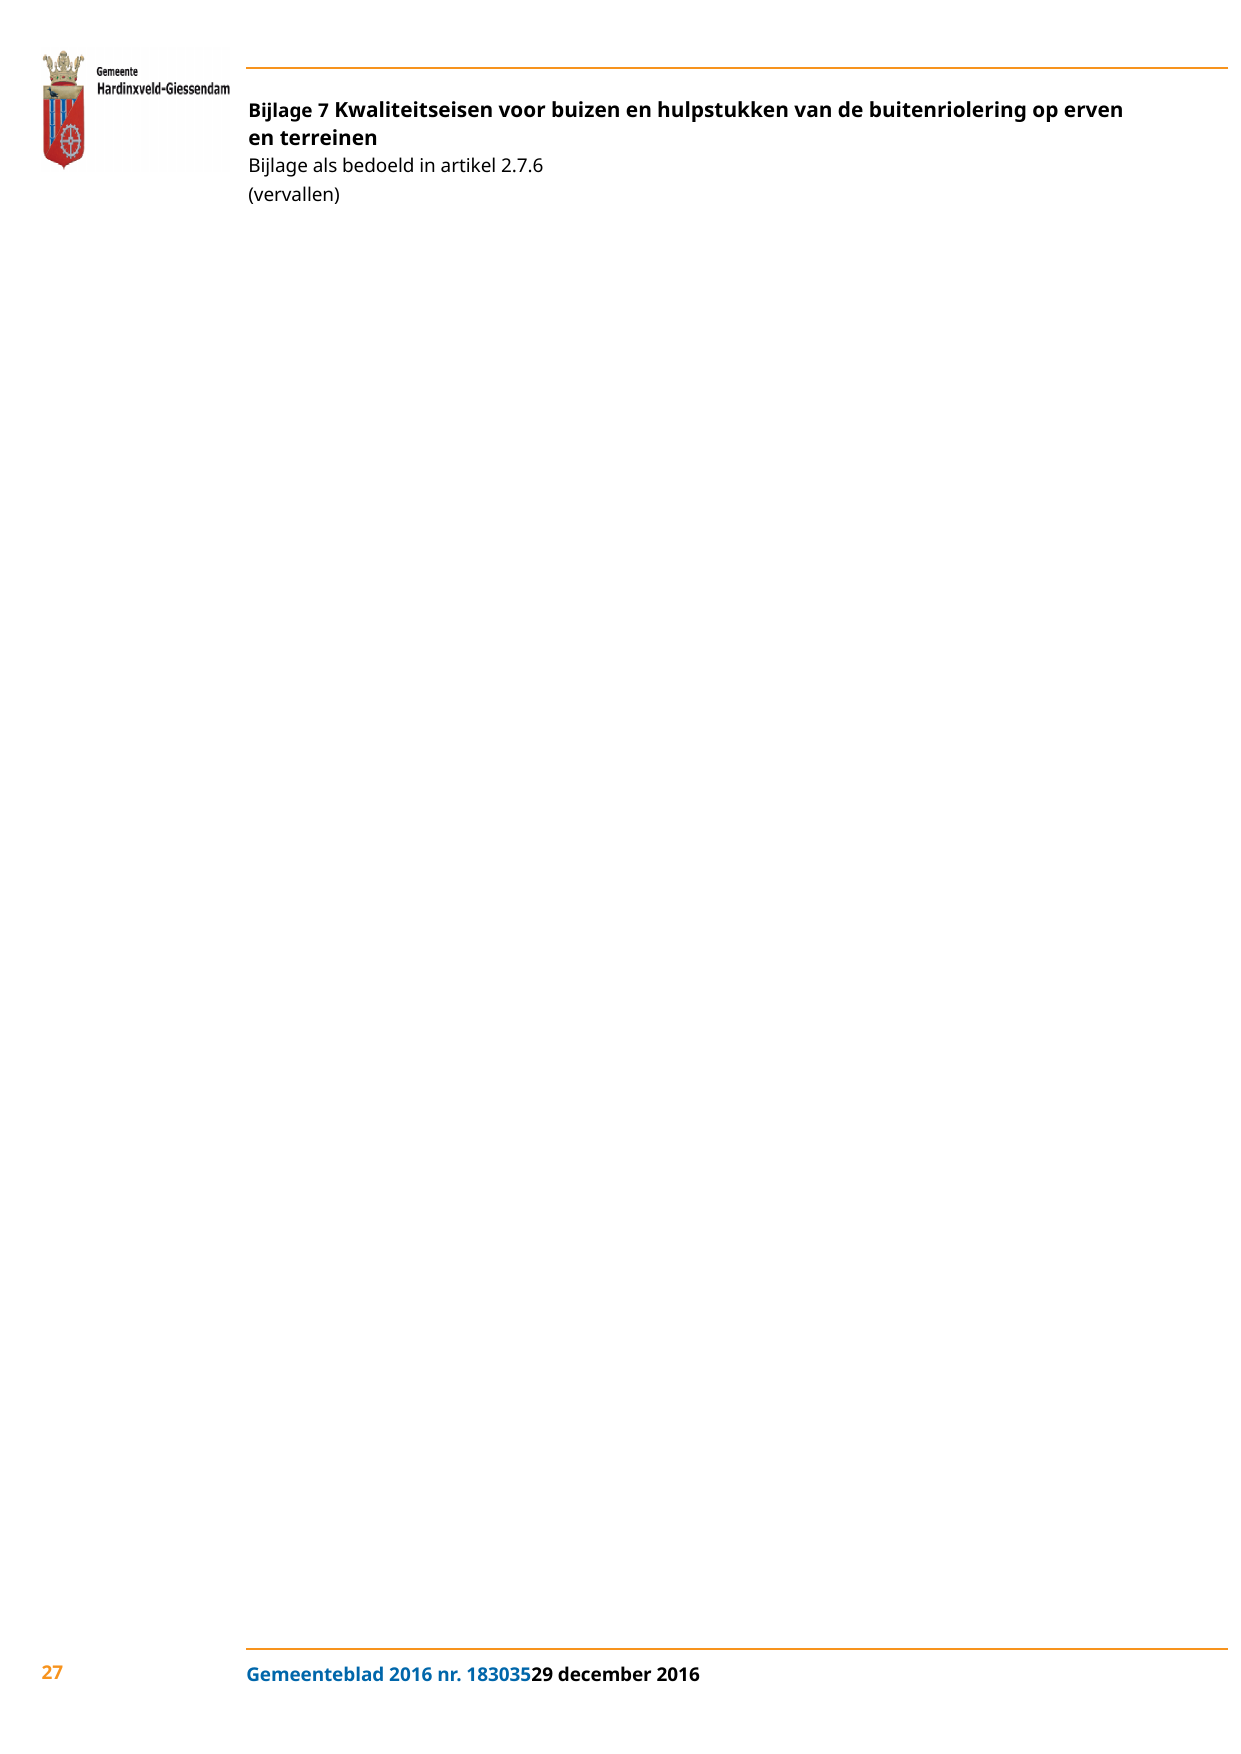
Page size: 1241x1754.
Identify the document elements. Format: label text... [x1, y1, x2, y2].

text Bijlage 7 Kwaliteitseisen voor buizen en hulpstukken van de buitenriolering op erven en terreinen [248, 95, 1152, 152]
text (vervallen) [248, 181, 1152, 207]
text Bijlage als bedoeld in artikel 2.7.6 [248, 152, 1152, 177]
picture [41, 47, 231, 172]
